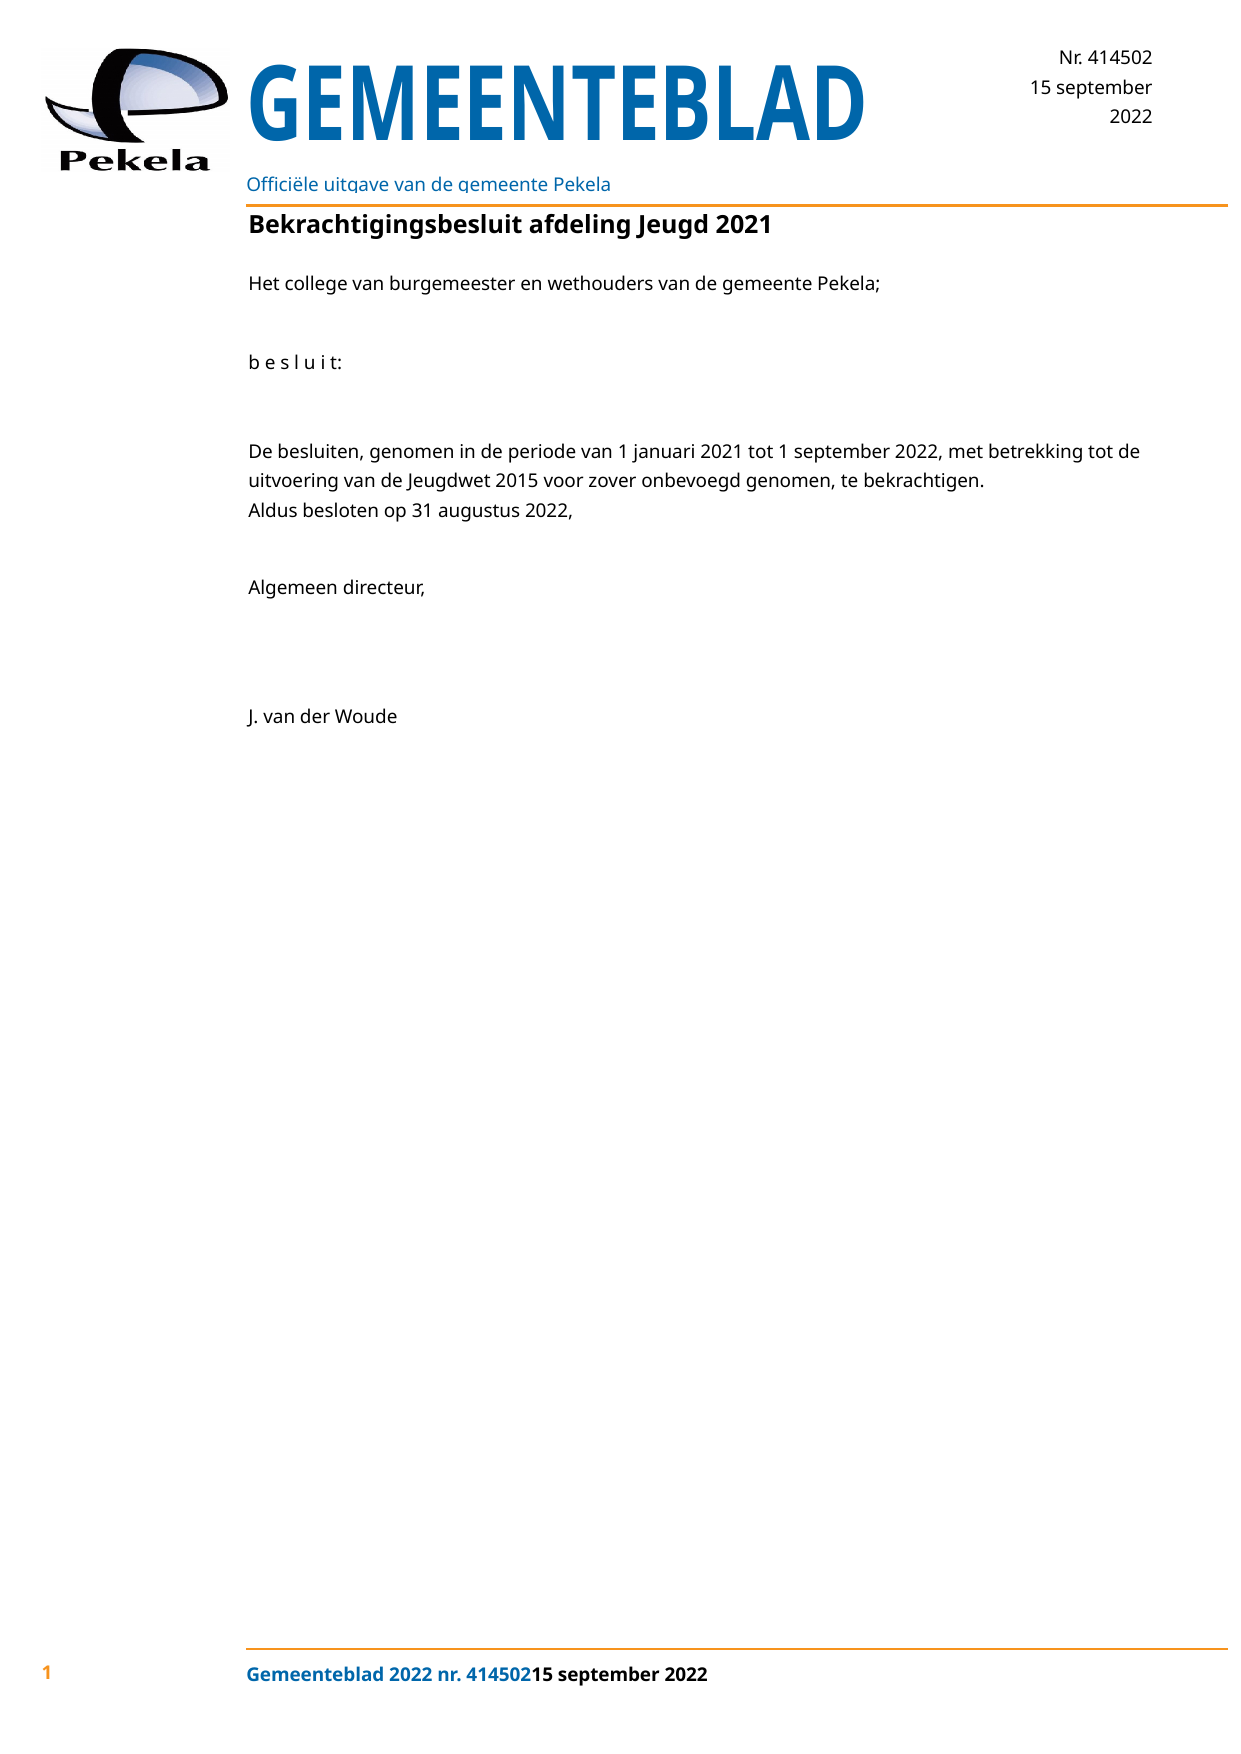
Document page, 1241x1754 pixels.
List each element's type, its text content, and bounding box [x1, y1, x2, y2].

text Bekrachtigingsbesluit afdeling Jeugd 2021 [248, 207, 1152, 241]
text J. van der Woude [248, 703, 1152, 729]
text Het college van burgemeester en wethouders van de gemeente Pekela; [248, 270, 1152, 296]
text Aldus besloten op 31 augustus 2022, [248, 497, 1152, 523]
picture [41, 47, 231, 172]
text De besluiten, genomen in de periode van 1 januari 2021 tot 1 september 2022, met betrekking tot de uitvoering van de Jeugdwet 2015 voor zover onbevoegd genomen, te bekrachtigen. [248, 438, 1152, 493]
text Algemeen directeur, [248, 574, 1152, 600]
text b e s l u i t: [248, 349, 1152, 375]
